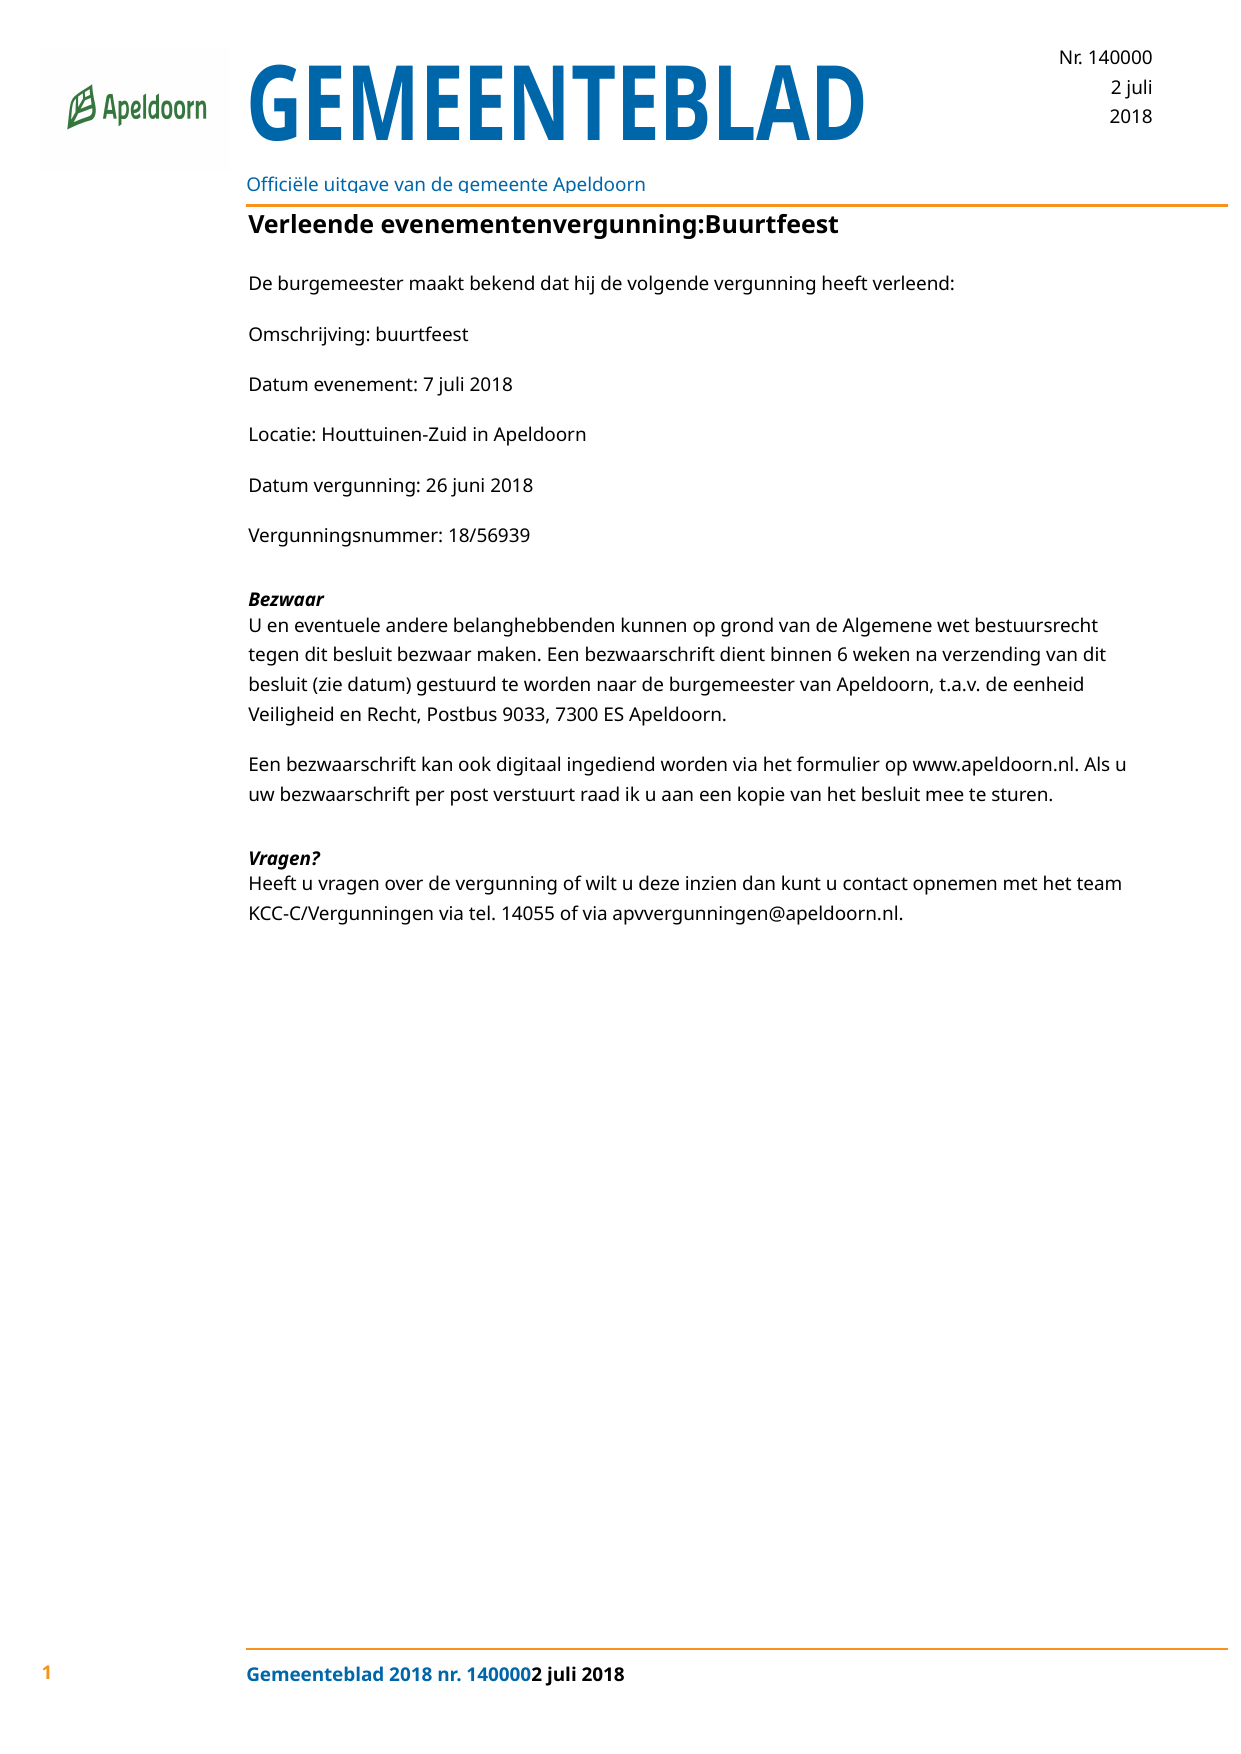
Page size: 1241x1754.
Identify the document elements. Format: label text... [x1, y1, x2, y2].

text De burgemeester maakt bekend dat hij de volgende vergunning heeft verleend: [248, 270, 1152, 296]
text Vragen? [248, 845, 1152, 871]
text Vergunningsnummer: 18/56939 [248, 522, 1152, 548]
text Een bezwaarschrift kan ook digitaal ingediend worden via het formulier op www.apeldoorn.nl. Als u uw bezwaarschrift per post verstuurt raad ik u aan een kopie van het besluit mee te sturen. [248, 751, 1152, 807]
text U en eventuele andere belanghebbenden kunnen op grond van de Algemene wet bestuursrecht tegen dit besluit bezwaar maken. Een bezwaarschrift dient binnen 6 weken na verzending van dit besluit (zie datum) gestuurd te worden naar de burgemeester van Apeldoorn, t.a.v. de eenheid Veiligheid en Recht, Postbus 9033, 7300 ES Apeldoorn. [248, 612, 1152, 727]
picture [41, 47, 231, 172]
text Datum vergunning: 26 juni 2018 [248, 472, 1152, 498]
text Verleende evenementenvergunning:Buurtfeest [248, 207, 1152, 241]
text Locatie: Houttuinen-Zuid in Apeldoorn [248, 422, 1152, 447]
text Datum evenement: 7 juli 2018 [248, 371, 1152, 397]
text Heeft u vragen over de vergunning of wilt u deze inzien dan kunt u contact opnemen met het team KCC-C/Vergunningen via tel. 14055 of via apvvergunningen@apeldoorn.nl. [248, 871, 1152, 926]
text Omschrijving: buurtfeest [248, 321, 1152, 346]
text Bezwaar [248, 586, 1152, 612]
